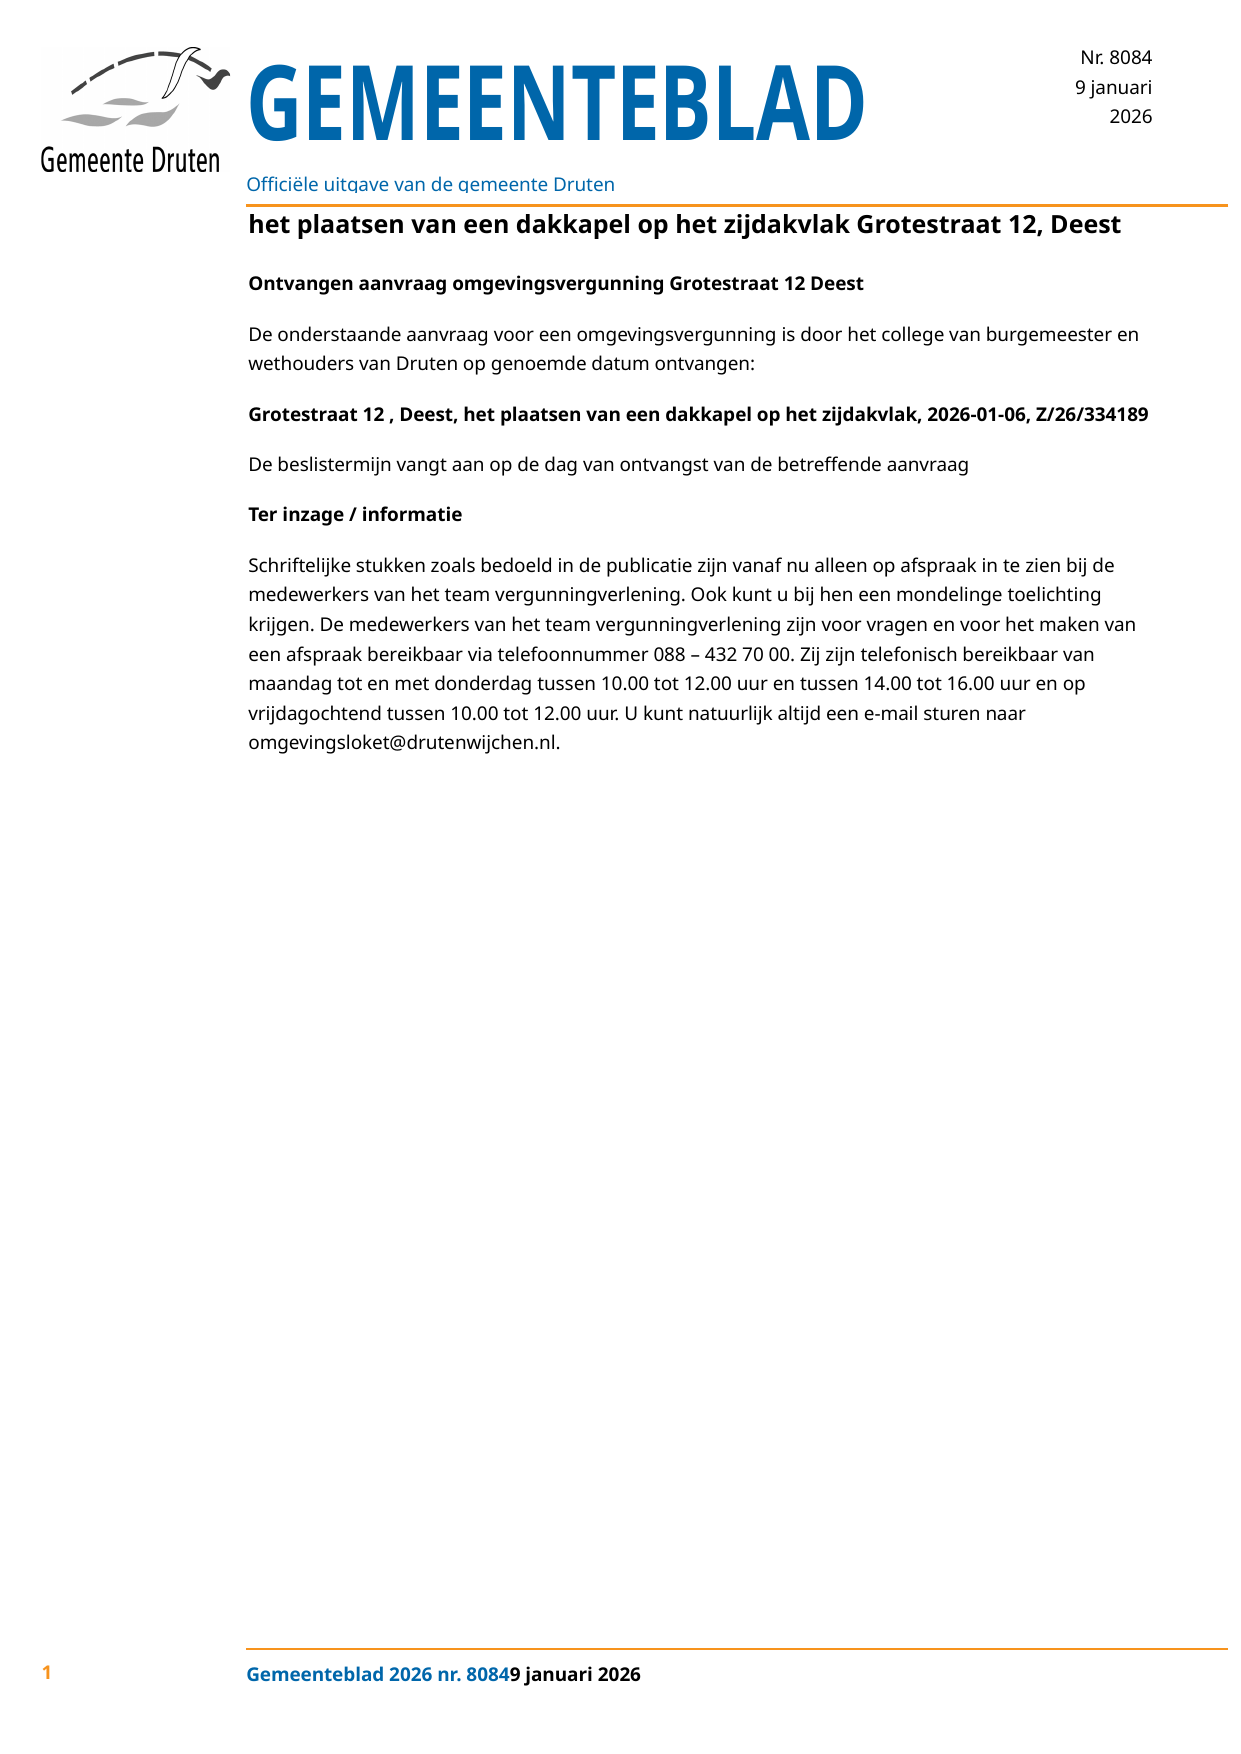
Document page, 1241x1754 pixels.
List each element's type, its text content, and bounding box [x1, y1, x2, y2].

text Ontvangen aanvraag omgevingsvergunning Grotestraat 12 Deest [248, 270, 1152, 296]
text De beslistermijn vangt aan op de dag van ontvangst van de betreffende aanvraag [248, 451, 1152, 477]
picture [41, 47, 231, 172]
text Grotestraat 12 , Deest, het plaatsen van een dakkapel op het zijdakvlak, 2026-01-06, Z/26/334189 [248, 401, 1152, 426]
text Ter inzage / informatie [248, 502, 1152, 527]
text Schriftelijke stukken zoals bedoeld in de publicatie zijn vanaf nu alleen op afspraak in te zien bij de medewerkers van het team vergunningverlening. Ook kunt u bij hen een mondelinge toelichting krijgen. De medewerkers van het team vergunningverlening zijn voor vragen en voor het maken van een afspraak bereikbaar via telefoonnummer 088 – 432 70 00. Zij zijn telefonisch bereikbaar van maandag tot en met donderdag tussen 10.00 tot 12.00 uur en tussen 14.00 tot 16.00 uur en op vrijdagochtend tussen 10.00 tot 12.00 uur. U kunt natuurlijk altijd een e-mail sturen naar omgevingsloket@drutenwijchen.nl. [248, 552, 1152, 755]
text De onderstaande aanvraag voor een omgevingsvergunning is door het college van burgemeester en wethouders van Druten op genoemde datum ontvangen: [248, 321, 1152, 376]
text het plaatsen van een dakkapel op het zijdakvlak Grotestraat 12, Deest [248, 207, 1152, 241]
